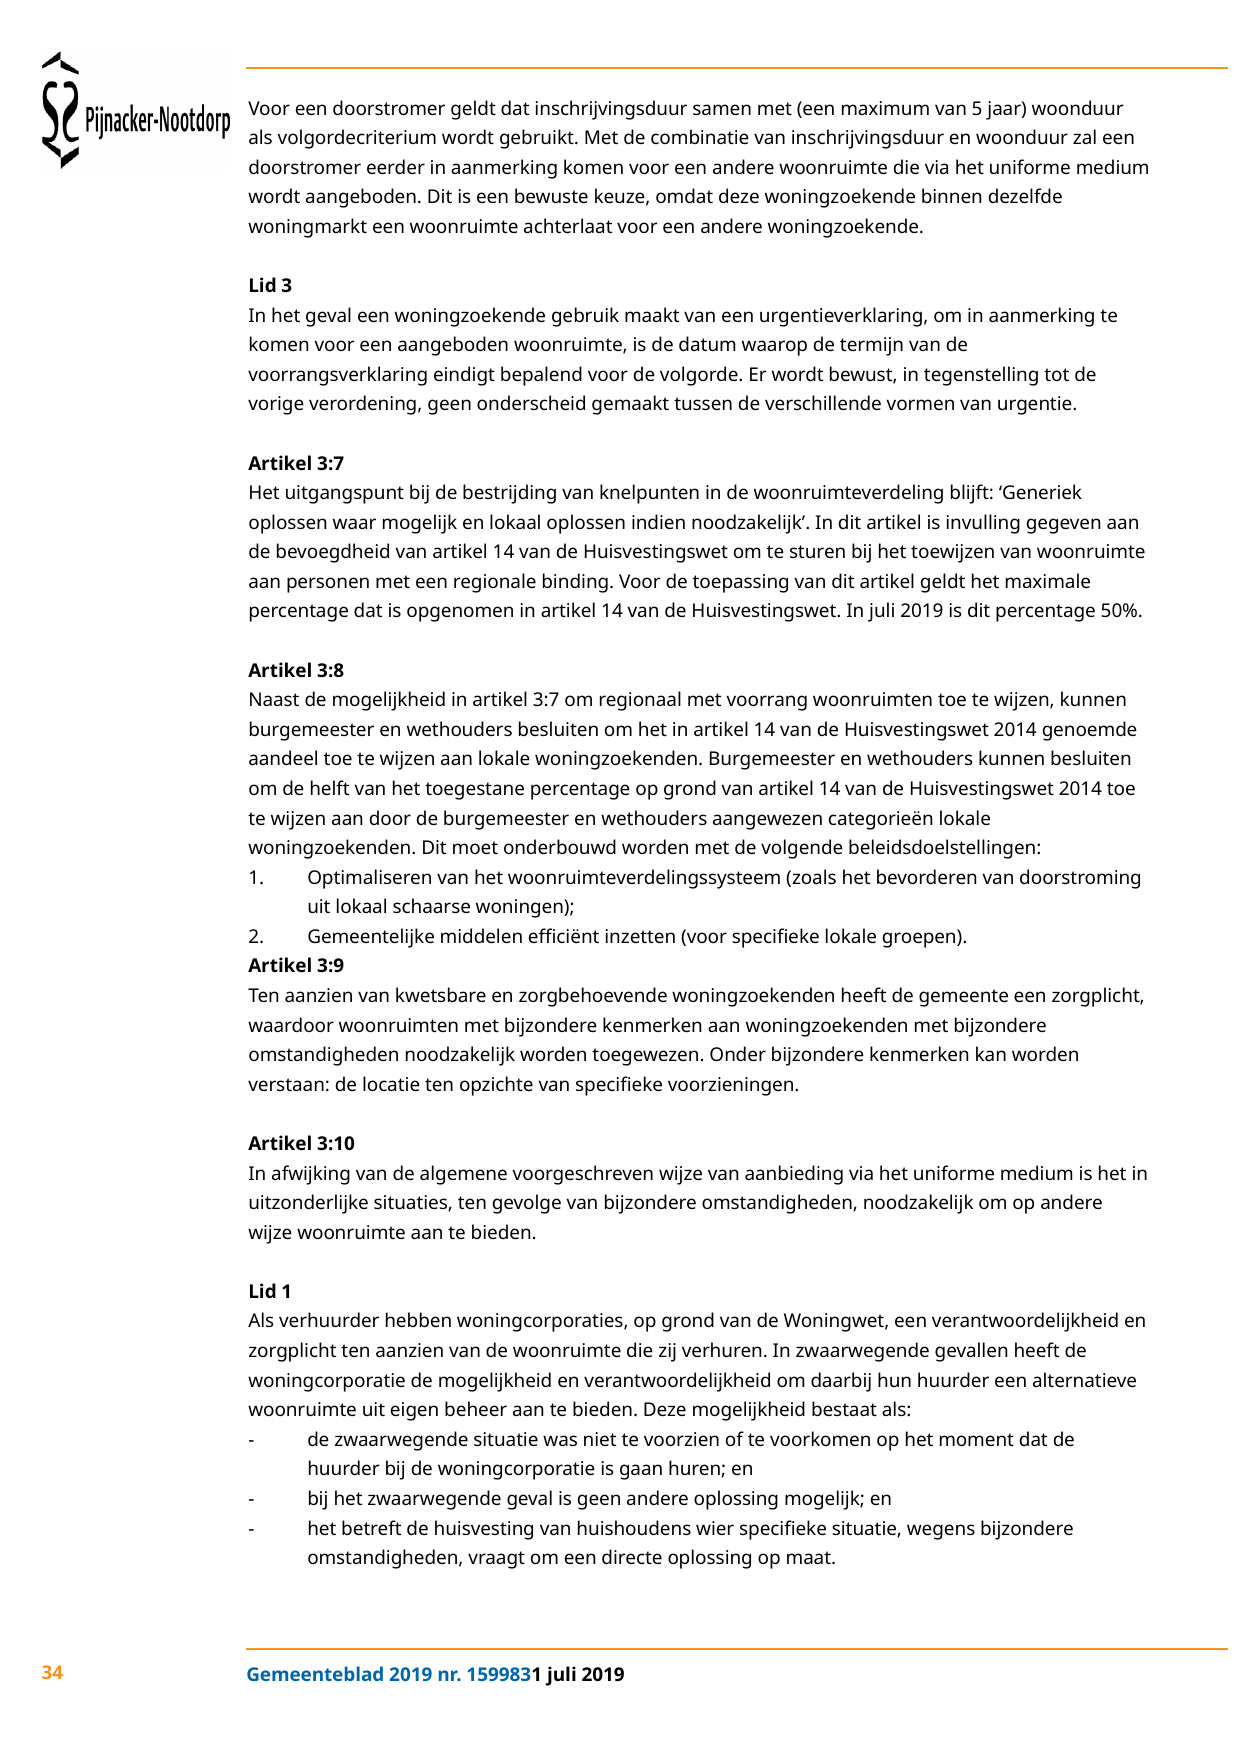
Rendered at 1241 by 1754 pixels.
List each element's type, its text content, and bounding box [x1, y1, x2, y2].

text In het geval een woningzoekende gebruik maakt van een urgentieverklaring, om in aanmerking te komen voor een aangeboden woonruimte, is de datum waarop de termijn van de voorrangsverklaring eindigt bepalend voor de volgorde. Er wordt bewust, in tegenstelling tot de vorige verordening, geen onderscheid gemaakt tussen de verschillende vormen van urgentie. [248, 302, 1152, 416]
text Naast de mogelijkheid in artikel 3:7 om regionaal met voorrang woonruimten toe te wijzen, kunnen burgemeester en wethouders besluiten om het in artikel 14 van de Huisvestingswet 2014 genoemde aandeel toe te wijzen aan lokale woningzoekenden. Burgemeester en wethouders kunnen besluiten om de helft van het toegestane percentage op grond van artikel 14 van de Huisvestingswet 2014 toe te wijzen aan door de burgemeester en wethouders aangewezen categorieën lokale woningzoekenden. Dit moet onderbouwd worden met de volgende beleidsdoelstellingen: [248, 686, 1152, 860]
text Als verhuurder hebben woningcorporaties, op grond van de Woningwet, een verantwoordelijkheid en zorgplicht ten aanzien van de woonruimte die zij verhuren. In zwaarwegende gevallen heeft de woningcorporatie de mogelijkheid en verantwoordelijkheid om daarbij hun huurder een alternatieve woonruimte uit eigen beheer aan te bieden. Deze mogelijkheid bestaat als: [248, 1308, 1152, 1422]
list bij het zwaarwegende geval is geen andere oplossing mogelijk; en [248, 1485, 1152, 1511]
text Artikel 3:9 [248, 953, 1152, 978]
list het betreft de huisvesting van huishoudens wier specifieke situatie, wegens bijzondere omstandigheden, vraagt om een directe oplossing op maat. [248, 1515, 1152, 1570]
text Artikel 3:7 [248, 450, 1152, 476]
list Gemeentelijke middelen efficiënt inzetten (voor specifieke lokale groepen). [248, 923, 1152, 949]
list Optimaliseren van het woonruimteverdelingssysteem (zoals het bevorderen van doorstroming uit lokaal schaarse woningen); [248, 864, 1152, 919]
text Artikel 3:8 [248, 657, 1152, 683]
text Lid 1 [248, 1278, 1152, 1304]
text In afwijking van de algemene voorgeschreven wijze van aanbieding via het uniforme medium is het in uitzonderlijke situaties, ten gevolge van bijzondere omstandigheden, noodzakelijk om op andere wijze woonruimte aan te bieden. [248, 1160, 1152, 1245]
text Voor een doorstromer geldt dat inschrijvingsduur samen met (een maximum van 5 jaar) woonduur als volgordecriterium wordt gebruikt. Met de combinatie van inschrijvingsduur en woonduur zal een doorstromer eerder in aanmerking komen voor een andere woonruimte die via het uniforme medium wordt aangeboden. Dit is een bewuste keuze, omdat deze woningzoekende binnen dezelfde woningmarkt een woonruimte achterlaat voor een andere woningzoekende. [248, 95, 1152, 239]
text Artikel 3:10 [248, 1130, 1152, 1156]
text Het uitgangspunt bij de bestrijding van knelpunten in de woonruimteverdeling blijft: ‘Generiek oplossen waar mogelijk en lokaal oplossen indien noodzakelijk’. In dit artikel is invulling gegeven aan de bevoegdheid van artikel 14 van de Huisvestingswet om te sturen bij het toewijzen van woonruimte aan personen met een regionale binding. Voor de toepassing van dit artikel geldt het maximale percentage dat is opgenomen in artikel 14 van de Huisvestingswet. In juli 2019 is dit percentage 50%. [248, 479, 1152, 623]
text Lid 3 [248, 272, 1152, 298]
text Ten aanzien van kwetsbare en zorgbehoevende woningzoekenden heeft de gemeente een zorgplicht, waardoor woonruimten met bijzondere kenmerken aan woningzoekenden met bijzondere omstandigheden noodzakelijk worden toegewezen. Onder bijzondere kenmerken kan worden verstaan: de locatie ten opzichte van specifieke voorzieningen. [248, 982, 1152, 1097]
picture [41, 47, 231, 172]
list de zwaarwegende situatie was niet te voorzien of te voorkomen op het moment dat de huurder bij de woningcorporatie is gaan huren; en [248, 1426, 1152, 1481]
